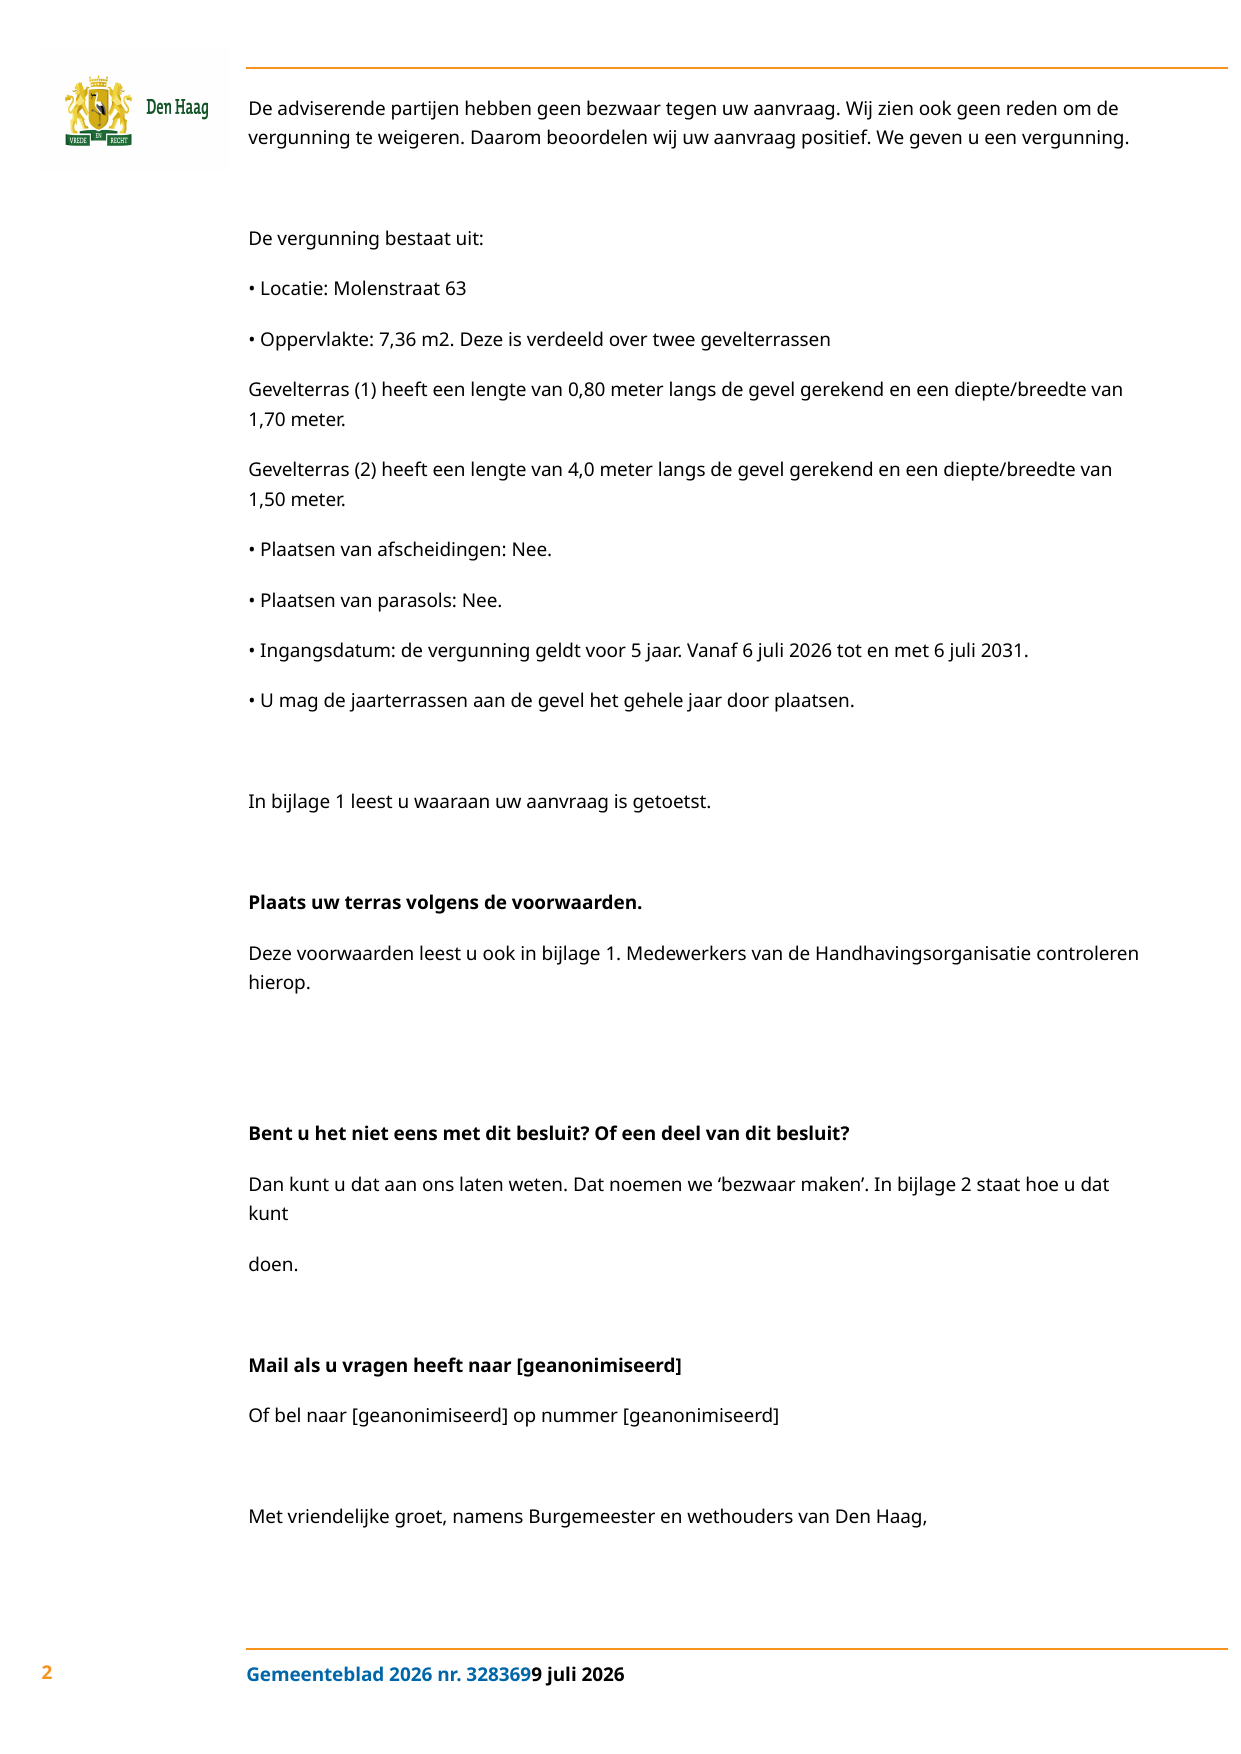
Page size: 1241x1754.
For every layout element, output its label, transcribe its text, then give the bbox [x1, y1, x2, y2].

text • Ingangsdatum: de vergunning geldt voor 5 jaar. Vanaf 6 juli 2026 tot en met 6 juli 2031. [248, 637, 1152, 663]
text • Plaatsen van afscheidingen: Nee. [248, 536, 1152, 562]
text Met vriendelijke groet, namens Burgemeester en wethouders van Den Haag, [248, 1503, 1152, 1529]
text Dan kunt u dat aan ons laten weten. Dat noemen we ‘bezwaar maken’. In bijlage 2 staat hoe u dat kunt [248, 1171, 1152, 1226]
text Bent u het niet eens met dit besluit? Of een deel van dit besluit? [248, 1121, 1152, 1146]
text De adviserende partijen hebben geen bezwaar tegen uw aanvraag. Wij zien ook geen reden om de vergunning te weigeren. Daarom beoordelen wij uw aanvraag positief. We geven u een vergunning. [248, 95, 1152, 150]
text In bijlage 1 leest u waaraan uw aanvraag is getoetst. [248, 788, 1152, 814]
text Of bel naar [geanonimiseerd] op nummer [geanonimiseerd] [248, 1402, 1152, 1428]
text • U mag de jaarterrassen aan de gevel het gehele jaar door plaatsen. [248, 688, 1152, 713]
picture [41, 47, 231, 172]
text Plaats uw terras volgens de voorwaarden. [248, 889, 1152, 915]
text • Locatie: Molenstraat 63 [248, 276, 1152, 301]
text Gevelterras (1) heeft een lengte van 0,80 meter langs de gevel gerekend en een diepte/breedte van 1,70 meter. [248, 376, 1152, 432]
text Mail als u vragen heeft naar [geanonimiseerd] [248, 1352, 1152, 1378]
text Deze voorwaarden leest u ook in bijlage 1. Medewerkers van de Handhavingsorganisatie controleren hierop. [248, 940, 1152, 995]
text De vergunning bestaat uit: [248, 225, 1152, 251]
text Gevelterras (2) heeft een lengte van 4,0 meter langs de gevel gerekend en een diepte/breedte van 1,50 meter. [248, 456, 1152, 512]
text • Plaatsen van parasols: Nee. [248, 587, 1152, 613]
text • Oppervlakte: 7,36 m2. Deze is verdeeld over twee gevelterrassen [248, 326, 1152, 352]
text doen. [248, 1251, 1152, 1277]
